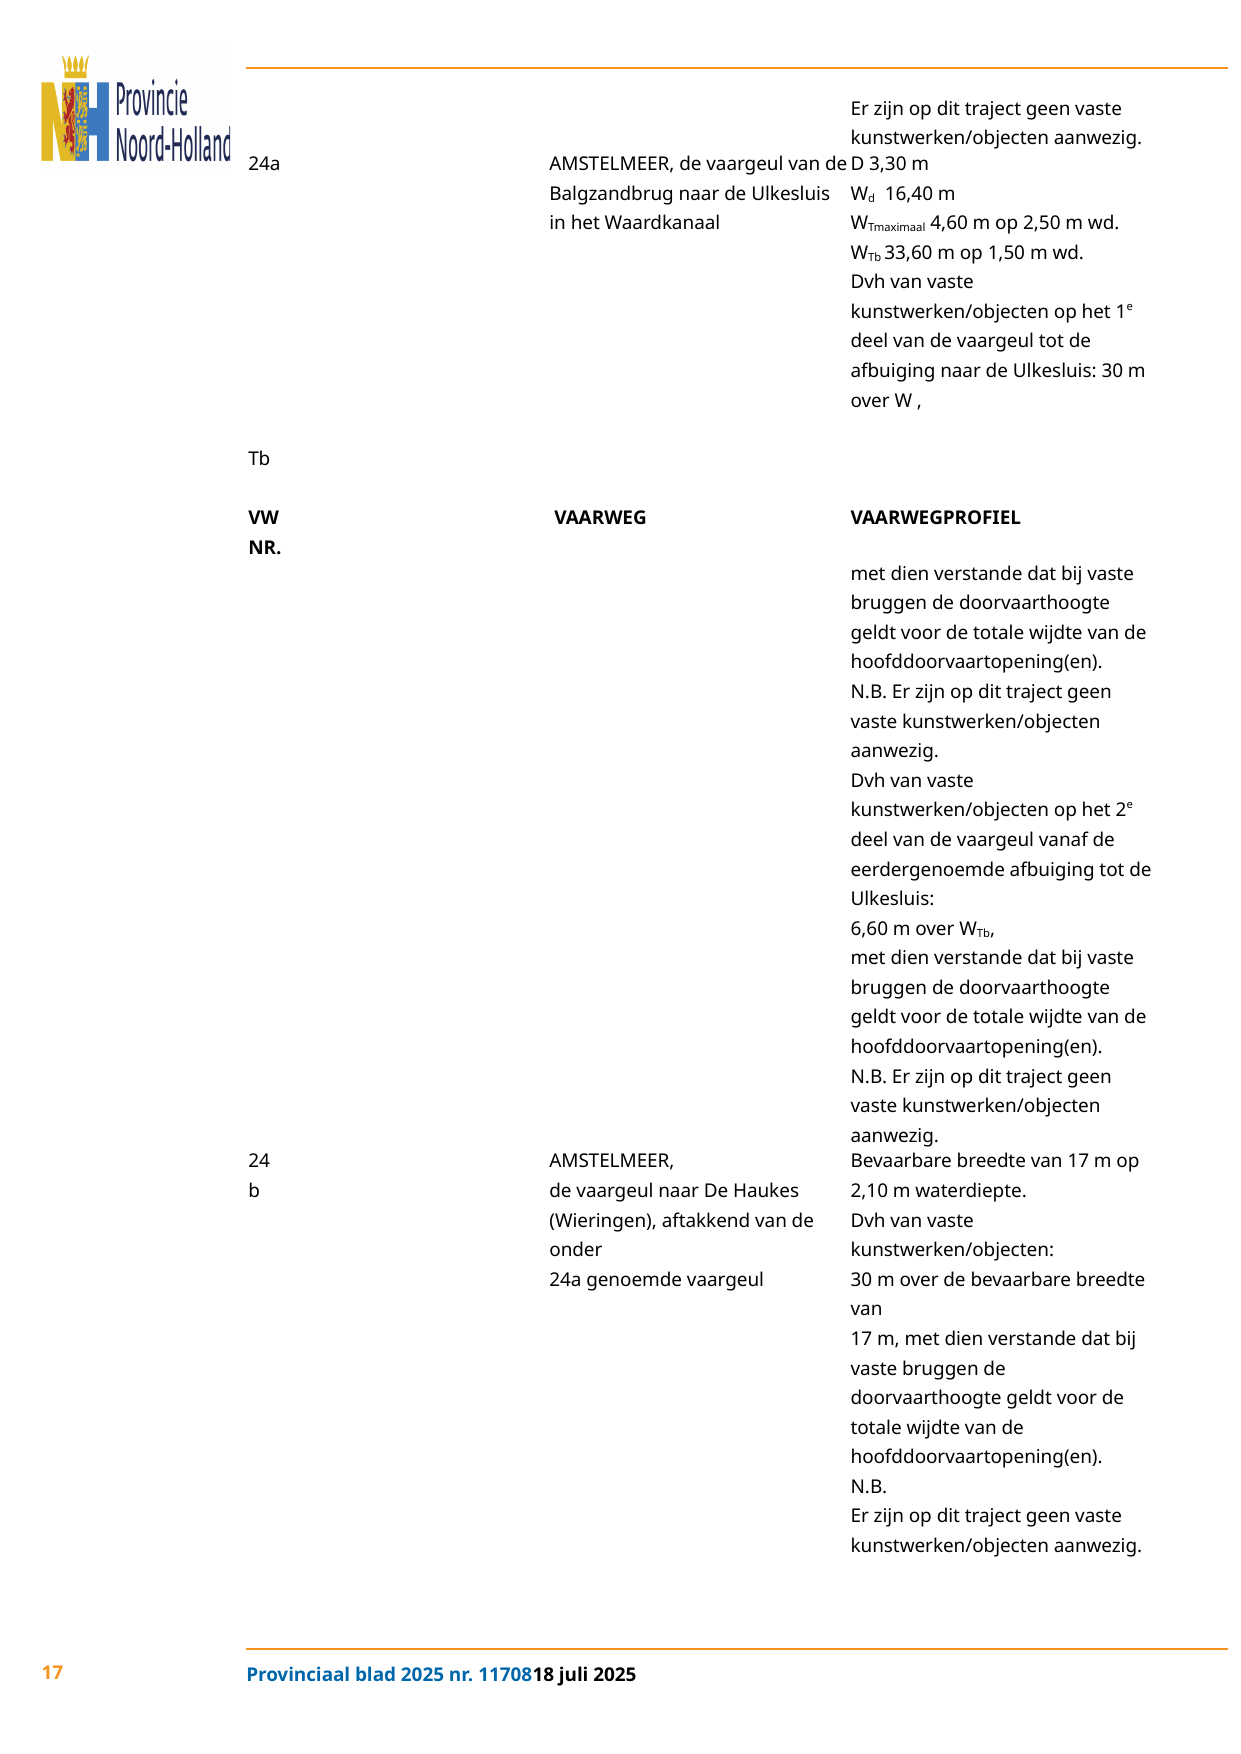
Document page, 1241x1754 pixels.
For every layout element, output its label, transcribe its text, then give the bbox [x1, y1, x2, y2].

table_cell AMSTELMEER, de vaargeul naar De Haukes (Wieringen), aftakkend van de onder 24a genoemde vaargeul [549, 1148, 850, 1558]
table_cell Er zijn op dit traject geen vaste kunstwerken/objecten aanwezig. [850, 95, 1152, 150]
table_cell AMSTELMEER, de vaargeul van de Balgzandbrug naar de Ulkesluis in het Waardkanaal [549, 150, 850, 412]
table_cell D 3,30 m Wd 16,40 m WTmaximaal 4,60 m op 2,50 m wd. WTb 33,60 m op 1,50 m wd. Dvh van vaste kunstwerken/objecten op het 1e deel van de vaargeul tot de afbuiging naar de Ulkesluis: 30 m over W , [850, 150, 1152, 412]
picture [41, 47, 231, 172]
table_header VW NR. [248, 505, 549, 560]
table_cell [549, 95, 850, 150]
table_header VAARWEGPROFIEL [850, 505, 1152, 560]
text Tb [248, 445, 1152, 471]
table_cell met dien verstande dat bij vaste bruggen de doorvaarthoogte geldt voor de totale wijdte van de hoofddoorvaartopening(en). N.B. Er zijn op dit traject geen vaste kunstwerken/objecten aanwezig. Dvh van vaste kunstwerken/objecten op het 2e deel van de vaargeul vanaf de eerdergenoemde afbuiging tot de Ulkesluis: 6,60 m over WTb, met dien verstande dat bij vaste bruggen de doorvaarthoogte geldt voor de totale wijdte van de hoofddoorvaartopening(en). N.B. Er zijn op dit traject geen vaste kunstwerken/objecten aanwezig. [850, 560, 1152, 1148]
table_header VAARWEG [549, 505, 850, 560]
table_cell Bevaarbare breedte van 17 m op 2,10 m waterdiepte. Dvh van vaste kunstwerken/objecten: 30 m over de bevaarbare breedte van 17 m, met dien verstande dat bij vaste bruggen de doorvaarthoogte geldt voor de totale wijdte van de hoofddoorvaartopening(en). N.B. Er zijn op dit traject geen vaste kunstwerken/objecten aanwezig. [850, 1148, 1152, 1558]
table_cell [248, 95, 549, 150]
table_cell [248, 560, 549, 1148]
table_cell 24 b [248, 1148, 549, 1558]
table_cell 24a [248, 150, 549, 412]
table_cell [549, 560, 850, 1148]
